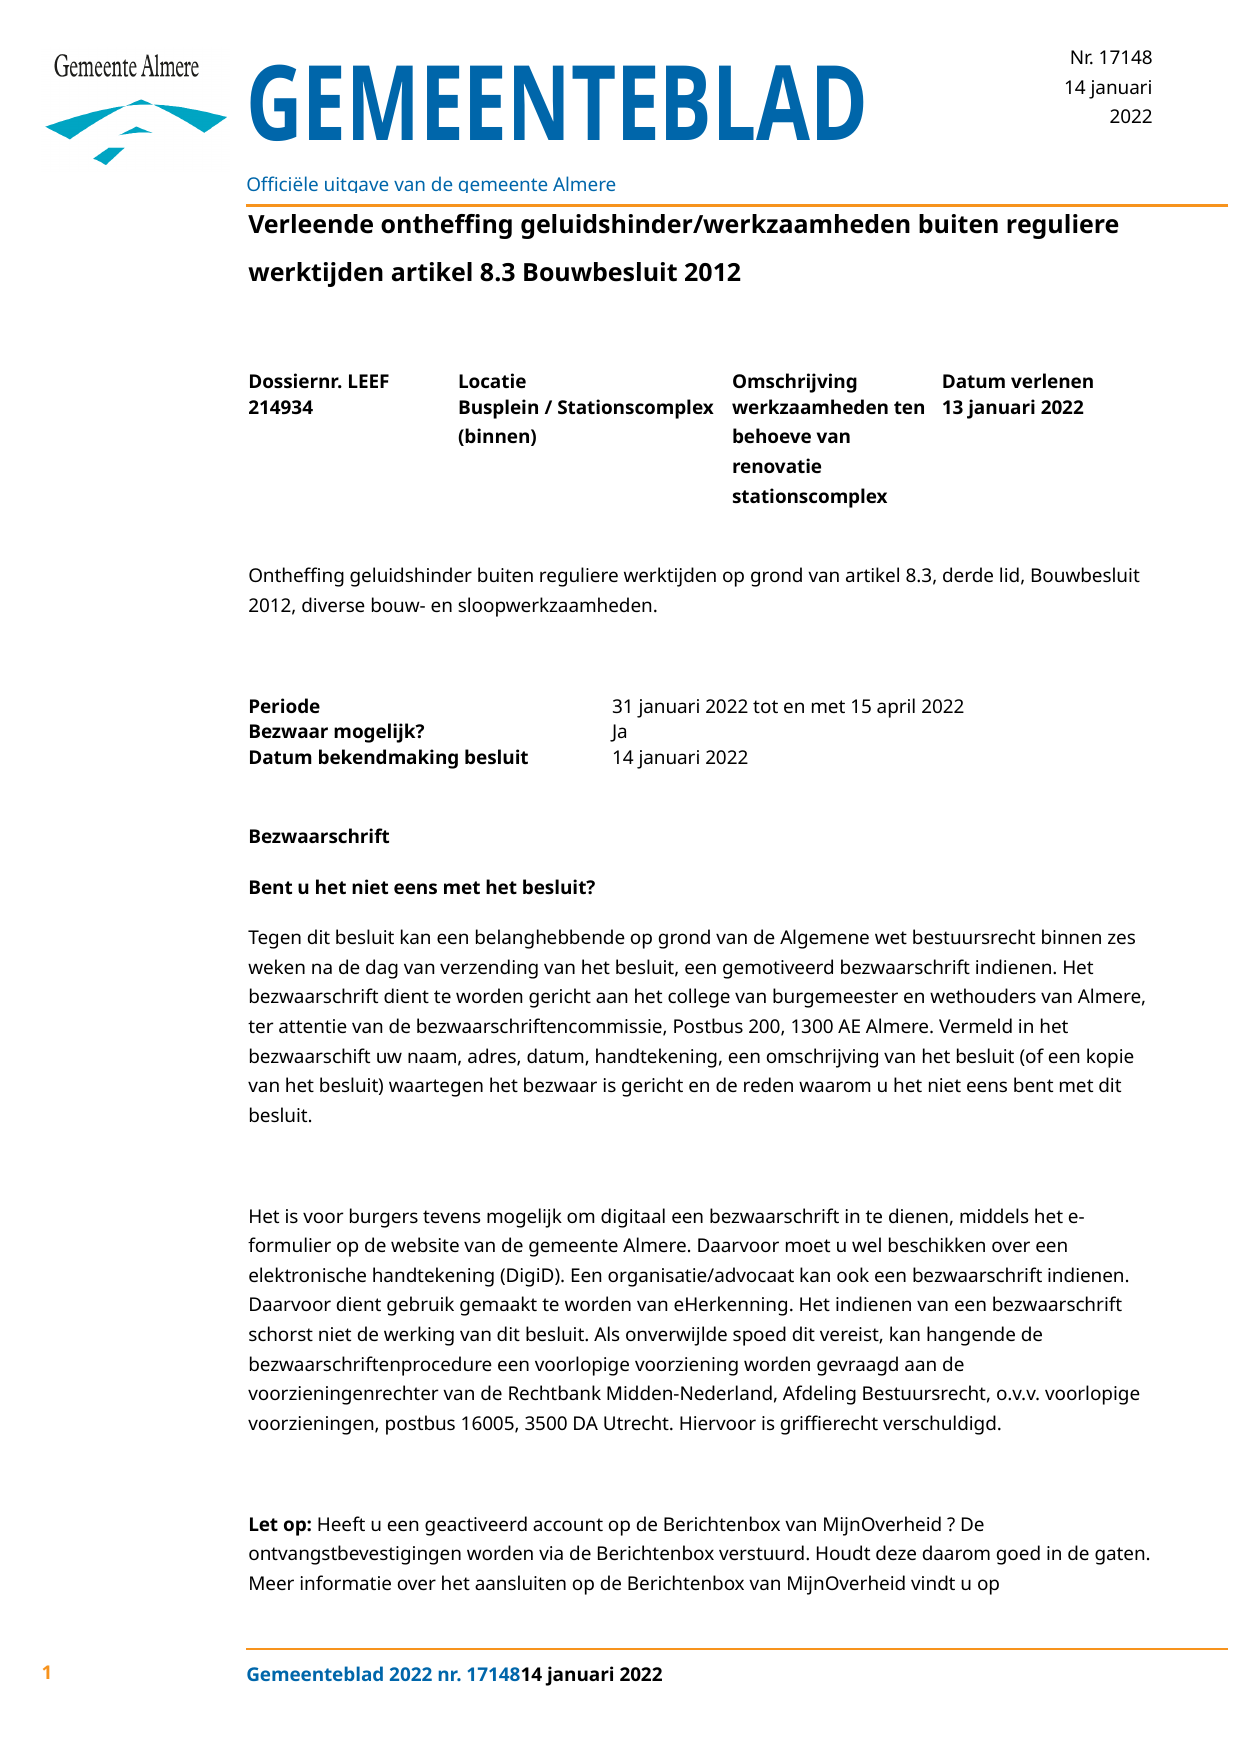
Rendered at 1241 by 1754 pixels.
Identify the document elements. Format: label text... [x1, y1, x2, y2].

table_header Periode [248, 693, 612, 718]
table_header Locatie [458, 369, 732, 394]
text Bent u het niet eens met het besluit? [248, 874, 1152, 900]
table_cell werkzaamheden ten behoeve van renovatie stationscomplex [732, 394, 942, 509]
text Het is voor burgers tevens mogelijk om digitaal een bezwaarschrift in te dienen, middels het e-formulier op de website van de gemeente Almere. Daarvoor moet u wel beschikken over een elektronische handtekening (DigiD). Een organisatie/advocaat kan ook een bezwaarschrift indienen. Daarvoor dient gebruik gemaakt te worden van eHerkenning. Het indienen van een bezwaarschrift schorst niet de werking van dit besluit. Als onverwijlde spoed dit vereist, kan hangende de bezwaarschriftenprocedure een voorlopige voorziening worden gevraagd aan de voorzieningenrechter van de Rechtbank Midden-Nederland, Afdeling Bestuursrecht, o.v.v. voorlopige voorzieningen, postbus 16005, 3500 DA Utrecht. Hiervoor is griffierecht verschuldigd. [248, 1203, 1152, 1436]
table_cell Ja [612, 719, 1152, 744]
table_header Dossiernr. LEEF [248, 369, 458, 394]
text Let op: Heeft u een geactiveerd account op de Berichtenbox van MijnOverheid ? De ontvangstbevestigingen worden via de Berichtenbox verstuurd. Houdt deze daarom goed in de gaten. Meer informatie over het aansluiten op de Berichtenbox van MijnOverheid vindt u op [248, 1511, 1152, 1596]
table_cell Busplein / Stationscomplex (binnen) [458, 394, 732, 509]
table_cell 214934 [248, 394, 458, 509]
text Verleende ontheffing geluidshinder/werkzaamheden buiten reguliere werktijden artikel 8.3 Bouwbesluit 2012 [248, 207, 1152, 288]
table_header 31 januari 2022 tot en met 15 april 2022 [612, 693, 1152, 718]
table_cell 13 januari 2022 [942, 394, 1152, 509]
picture [41, 47, 231, 172]
text Tegen dit besluit kan een belanghebbende op grond van de Algemene wet bestuursrecht binnen zes weken na de dag van verzending van het besluit, een gemotiveerd bezwaarschrift indienen. Het bezwaarschrift dient te worden gericht aan het college van burgemeester en wethouders van Almere, ter attentie van de bezwaarschriftencommissie, Postbus 200, 1300 AE Almere. Vermeld in het bezwaarschift uw naam, adres, datum, handtekening, een omschrijving van het besluit (of een kopie van het besluit) waartegen het bezwaar is gericht en de reden waarom u het niet eens bent met dit besluit. [248, 924, 1152, 1128]
table_cell Bezwaar mogelijk? [248, 719, 612, 744]
text Bezwaarschrift [248, 824, 1152, 849]
text Ontheffing geluidshinder buiten reguliere werktijden op grond van artikel 8.3, derde lid, Bouwbesluit 2012, diverse bouw- en sloopwerkzaamheden. [248, 562, 1152, 618]
table_cell Datum bekendmaking besluit [248, 744, 612, 770]
table_header Datum verlenen [942, 369, 1152, 394]
table_header Omschrijving [732, 369, 942, 394]
table_cell 14 januari 2022 [612, 744, 1152, 770]
